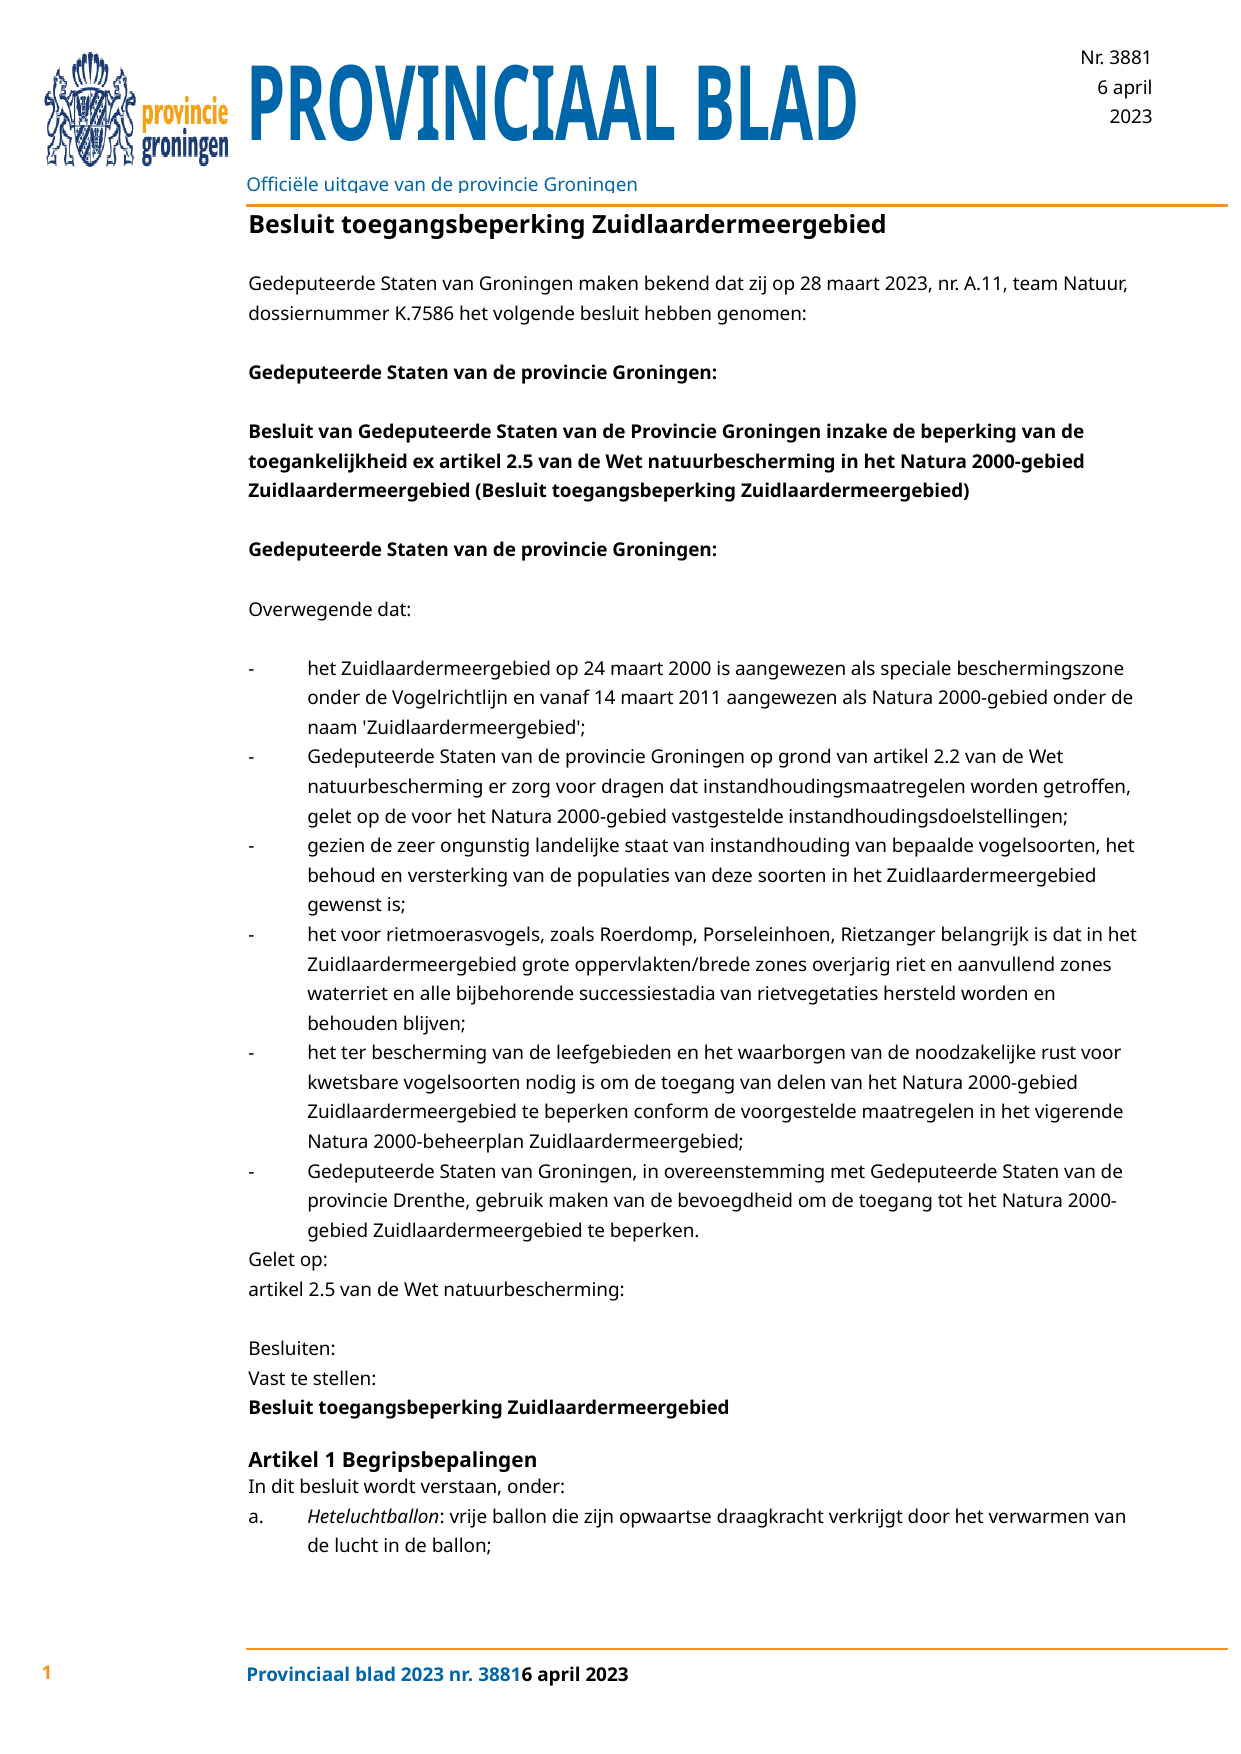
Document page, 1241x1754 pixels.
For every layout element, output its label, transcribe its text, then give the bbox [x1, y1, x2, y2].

list het ter bescherming van de leefgebieden en het waarborgen van de noodzakelijke rust voor kwetsbare vogelsoorten nodig is om de toegang van delen van het Natura 2000-gebied Zuidlaardermeergebied te beperken conform de voorgestelde maatregelen in het vigerende Natura 2000-beheerplan Zuidlaardermeergebied; [248, 1039, 1152, 1154]
text Overwegende dat: [248, 596, 1152, 621]
text Besluit toegangsbeperking Zuidlaardermeergebied [248, 207, 1152, 241]
text artikel 2.5 van de Wet natuurbescherming: [248, 1276, 1152, 1302]
list gezien de zeer ongunstig landelijke staat van instandhouding van bepaalde vogelsoorten, het behoud en versterking van de populaties van deze soorten in het Zuidlaardermeergebied gewenst is; [248, 832, 1152, 917]
list het Zuidlaardermeergebied op 24 maart 2000 is aangewezen als speciale beschermingszone onder de Vogelrichtlijn en vanaf 14 maart 2011 aangewezen als Natura 2000-gebied onder de naam 'Zuidlaardermeergebied'; [248, 655, 1152, 740]
list het voor rietmoerasvogels, zoals Roerdomp, Porseleinhoen, Rietzanger belangrijk is dat in het Zuidlaardermeergebied grote oppervlakten/brede zones overjarig riet en aanvullend zones waterriet en alle bijbehorende successiestadia van rietvegetaties hersteld worden en behouden blijven; [248, 921, 1152, 1036]
list Gedeputeerde Staten van de provincie Groningen op grond van artikel 2.2 van de Wet natuurbescherming er zorg voor dragen dat instandhoudingsmaatregelen worden getroffen, gelet op de voor het Natura 2000-gebied vastgestelde instandhoudingsdoelstellingen; [248, 744, 1152, 828]
text Artikel 1 Begripsbepalingen [248, 1445, 1152, 1473]
text Besluit toegangsbeperking Zuidlaardermeergebied [248, 1394, 1152, 1420]
text Gedeputeerde Staten van de provincie Groningen: [248, 537, 1152, 562]
text Gedeputeerde Staten van Groningen maken bekend dat zij op 28 maart 2023, nr. A.11, team Natuur, dossiernummer K.7586 het volgende besluit hebben genomen: [248, 270, 1152, 326]
picture [41, 47, 231, 172]
text Besluiten: [248, 1335, 1152, 1361]
list Heteluchtballon: vrije ballon die zijn opwaartse draagkracht verkrijgt door het verwarmen van de lucht in de ballon; [248, 1503, 1152, 1558]
text Gelet op: [248, 1247, 1152, 1272]
text Gedeputeerde Staten van de provincie Groningen: [248, 359, 1152, 385]
list Gedeputeerde Staten van Groningen, in overeenstemming met Gedeputeerde Staten van de provincie Drenthe, gebruik maken van de bevoegdheid om de toegang tot het Natura 2000-gebied Zuidlaardermeergebied te beperken. [248, 1158, 1152, 1243]
text Vast te stellen: [248, 1365, 1152, 1391]
text In dit besluit wordt verstaan, onder: [248, 1473, 1152, 1499]
text Besluit van Gedeputeerde Staten van de Provincie Groningen inzake de beperking van de toegankelijkheid ex artikel 2.5 van de Wet natuurbescherming in het Natura 2000-gebied Zuidlaardermeergebied (Besluit toegangsbeperking Zuidlaardermeergebied) [248, 418, 1152, 503]
